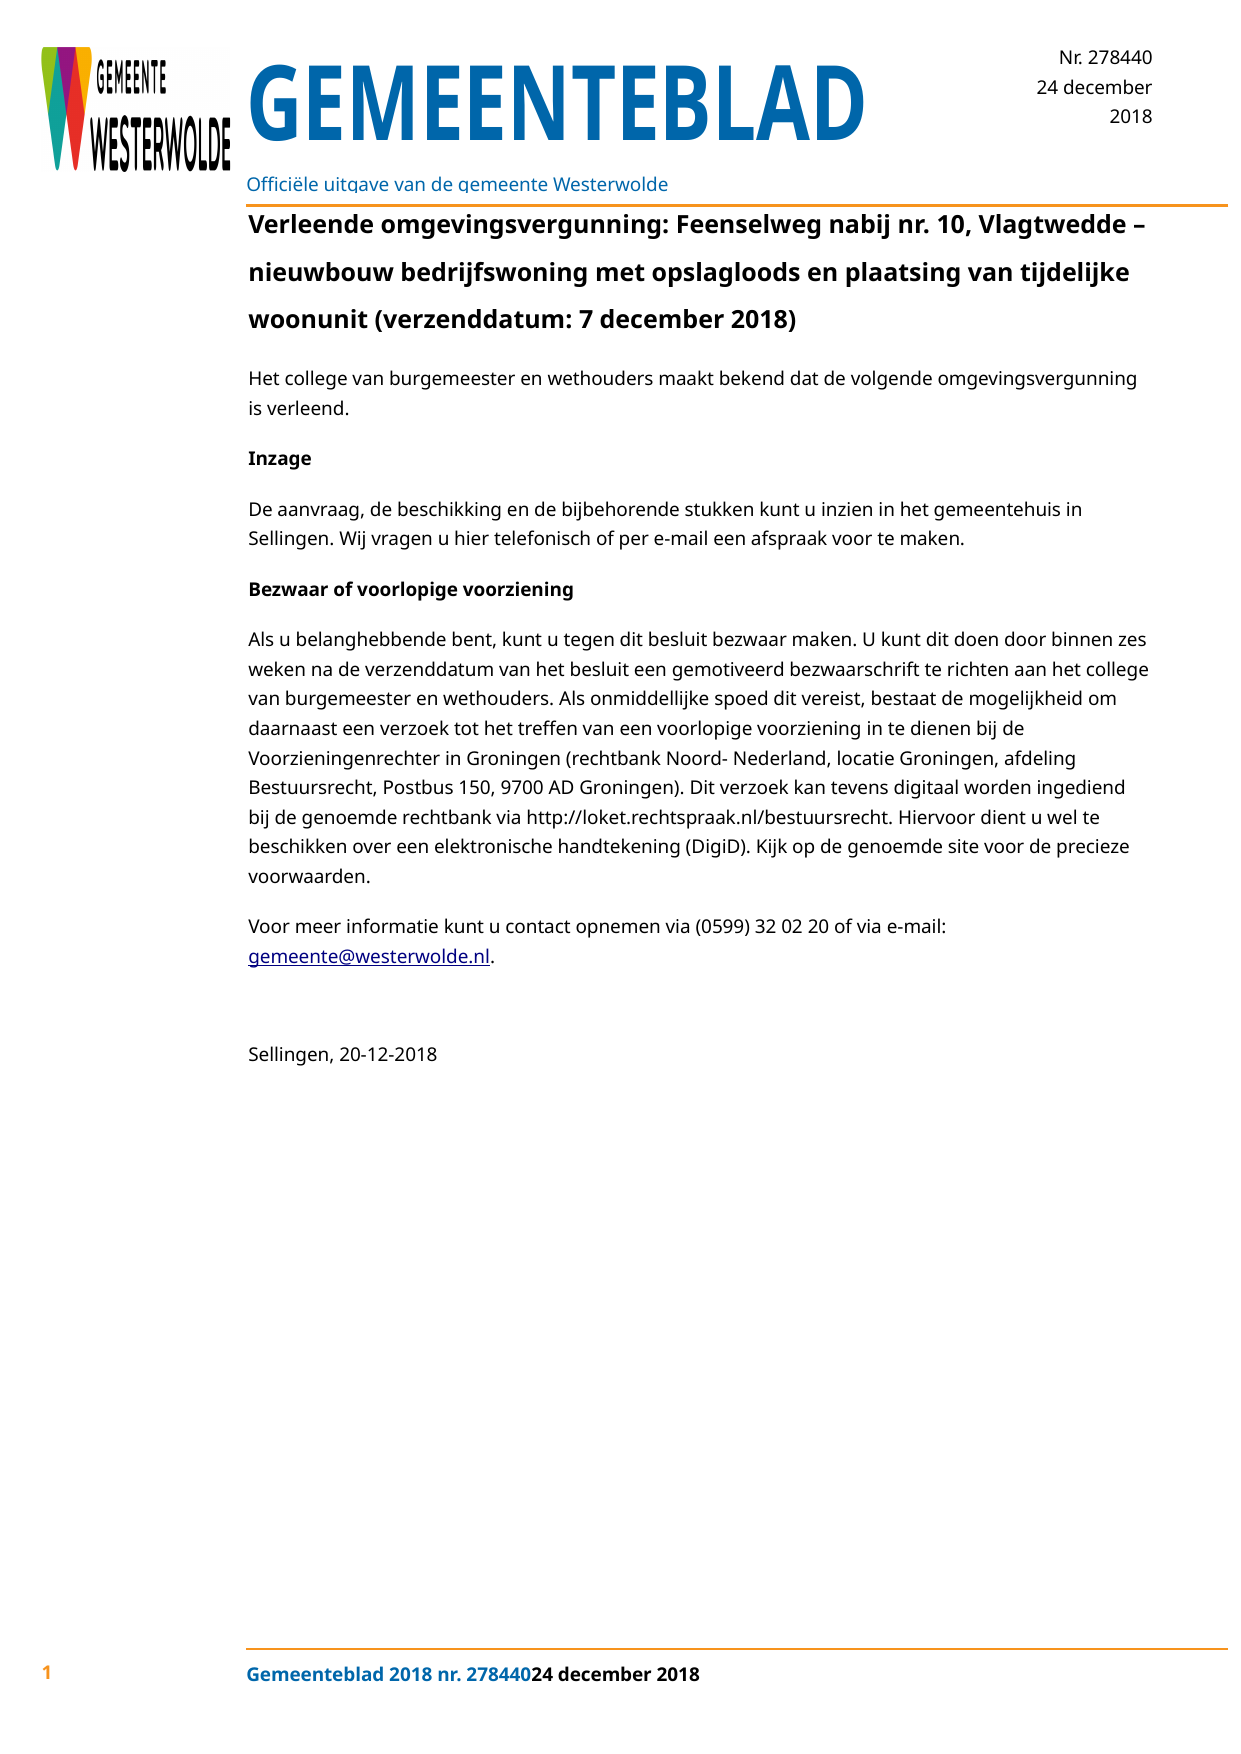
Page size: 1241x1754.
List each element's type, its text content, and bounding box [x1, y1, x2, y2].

text Sellingen, 20-12-2018 [248, 1041, 1152, 1067]
text Voor meer informatie kunt u contact opnemen via (0599) 32 02 20 of via e-mail: gemeente@westerwolde.nl. [248, 913, 1152, 969]
text Als u belanghebbende bent, kunt u tegen dit besluit bezwaar maken. U kunt dit doen door binnen zes weken na de verzenddatum van het besluit een gemotiveerd bezwaarschrift te richten aan het college van burgemeester en wethouders. Als onmiddellijke spoed dit vereist, bestaat de mogelijkheid om daarnaast een verzoek tot het treffen van een voorlopige voorziening in te dienen bij de Voorzieningenrechter in Groningen (rechtbank Noord- Nederland, locatie Groningen, afdeling Bestuursrecht, Postbus 150, 9700 AD Groningen). Dit verzoek kan tevens digitaal worden ingediend bij de genoemde rechtbank via http://loket.rechtspraak.nl/bestuursrecht. Hiervoor dient u wel te beschikken over een elektronische handtekening (DigiD). Kijk op de genoemde site voor de precieze voorwaarden. [248, 626, 1152, 889]
text Verleende omgevingsvergunning: Feenselweg nabij nr. 10, Vlagtwedde – nieuwbouw bedrijfswoning met opslagloods en plaatsing van tijdelijke woonunit (verzenddatum: 7 december 2018) [248, 207, 1152, 336]
text De aanvraag, de beschikking en de bijbehorende stukken kunt u inzien in het gemeentehuis in Sellingen. Wij vragen u hier telefonisch of per e-mail een afspraak voor te maken. [248, 496, 1152, 551]
text Inzage [248, 446, 1152, 471]
picture [41, 47, 231, 172]
text Het college van burgemeester en wethouders maakt bekend dat de volgende omgevingsvergunning is verleend. [248, 366, 1152, 421]
text Bezwaar of voorlopige voorziening [248, 576, 1152, 602]
